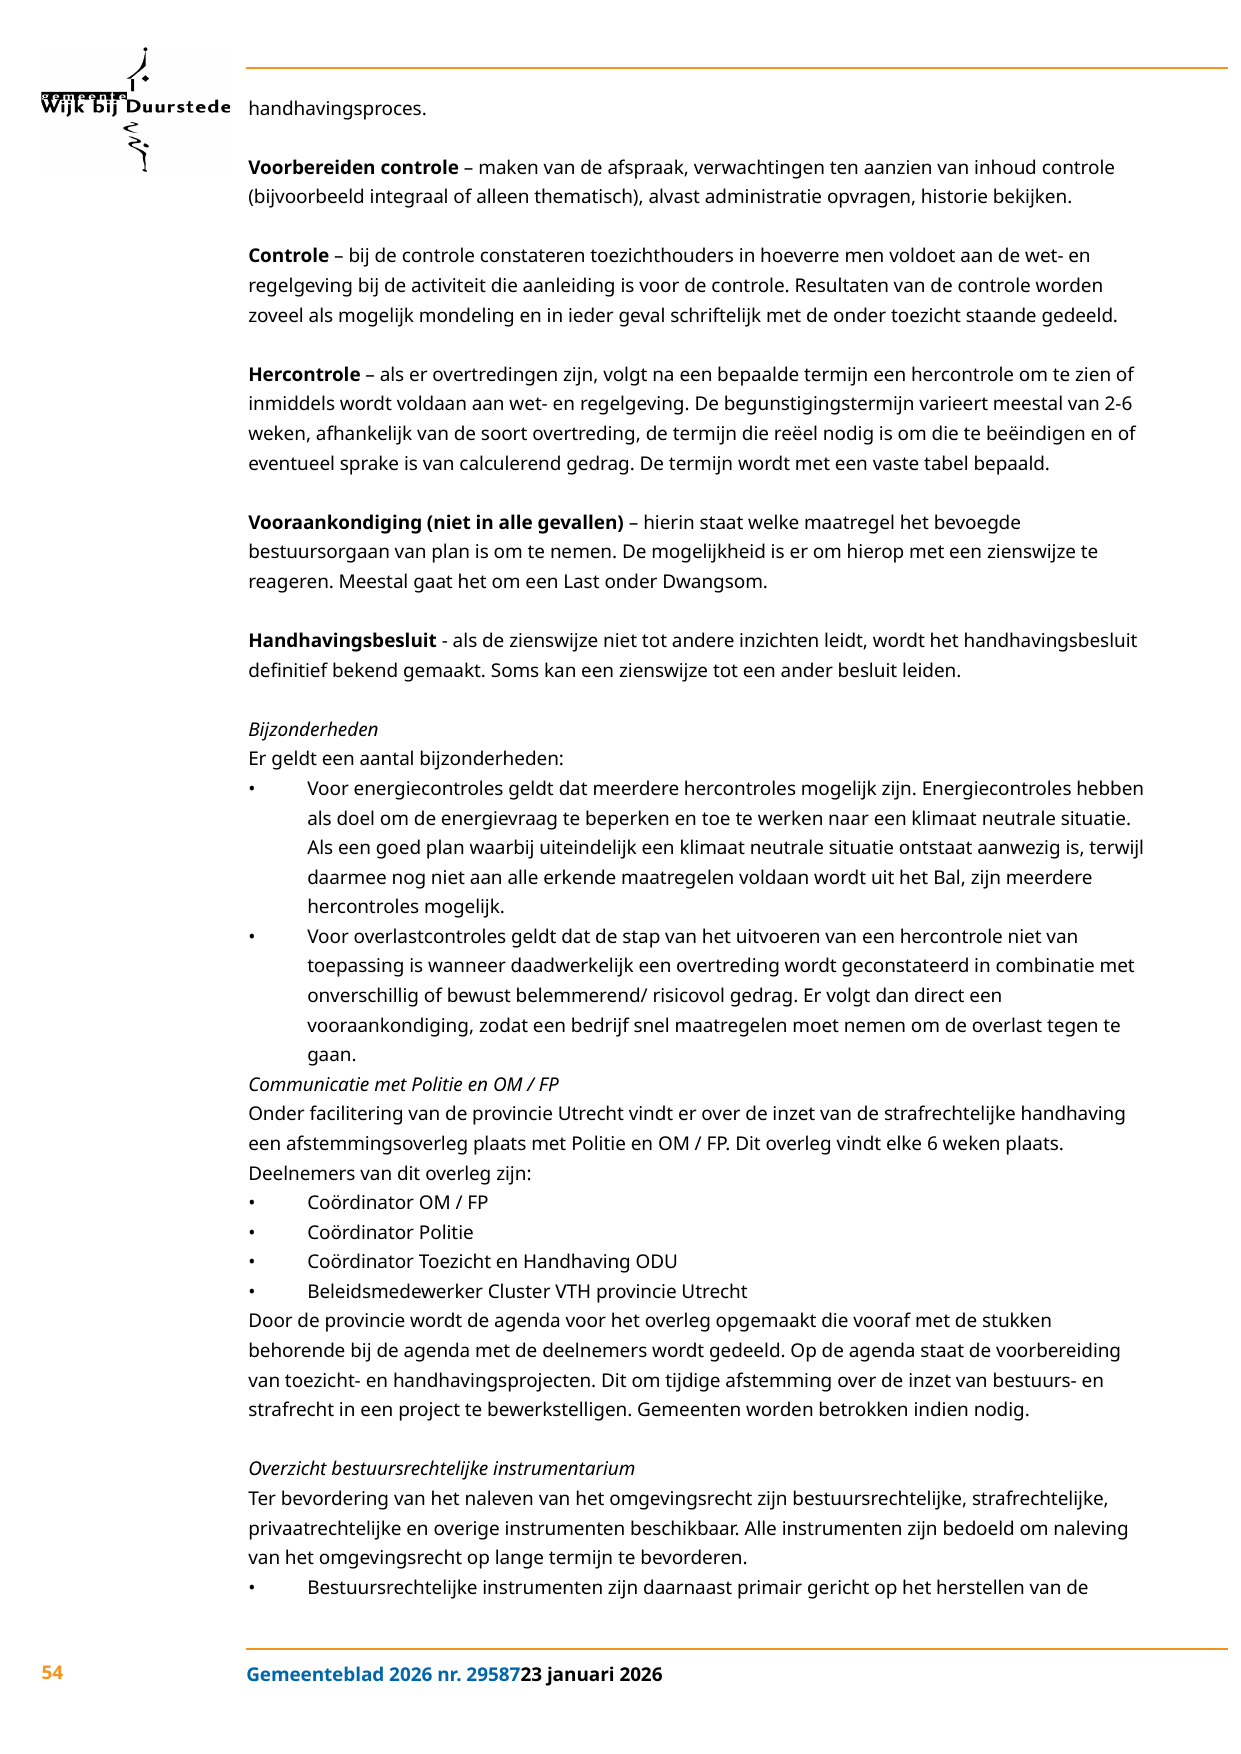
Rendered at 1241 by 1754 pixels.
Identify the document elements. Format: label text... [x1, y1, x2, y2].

text Bijzonderheden [248, 716, 1152, 742]
text Overzicht bestuursrechtelijke instrumentarium [248, 1456, 1152, 1481]
text Vooraankondiging (niet in alle gevallen) – hierin staat welke maatregel het bevoegde bestuursorgaan van plan is om te nemen. De mogelijkheid is er om hierop met een zienswijze te reageren. Meestal gaat het om een Last onder Dwangsom. [248, 509, 1152, 594]
list Coördinator OM / FP [248, 1189, 1152, 1215]
text Hercontrole – als er overtredingen zijn, volgt na een bepaalde termijn een hercontrole om te zien of inmiddels wordt voldaan aan wet- en regelgeving. De begunstigingstermijn varieert meestal van 2-6 weken, afhankelijk van de soort overtreding, de termijn die reëel nodig is om die te beëindigen en of eventueel sprake is van calculerend gedrag. De termijn wordt met een vaste tabel bepaald. [248, 361, 1152, 476]
list Coördinator Politie [248, 1219, 1152, 1245]
list Voor energiecontroles geldt dat meerdere hercontroles mogelijk zijn. Energiecontroles hebben als doel om de energievraag te beperken en toe te werken naar een klimaat neutrale situatie. Als een goed plan waarbij uiteindelijk een klimaat neutrale situatie ontstaat aanwezig is, terwijl daarmee nog niet aan alle erkende maatregelen voldaan wordt uit het Bal, zijn meerdere hercontroles mogelijk. [248, 775, 1152, 919]
list Bestuursrechtelijke instrumenten zijn daarnaast primair gericht op het herstellen van de [248, 1574, 1152, 1600]
list Voor overlastcontroles geldt dat de stap van het uitvoeren van een hercontrole niet van toepassing is wanneer daadwerkelijk een overtreding wordt geconstateerd in combinatie met onverschillig of bewust belemmerend/ risicovol gedrag. Er volgt dan direct een vooraankondiging, zodat een bedrijf snel maatregelen moet nemen om de overlast tegen te gaan. [248, 923, 1152, 1067]
picture [41, 47, 231, 172]
text Door de provincie wordt de agenda voor het overleg opgemaakt die vooraf met de stukken behorende bij de agenda met de deelnemers wordt gedeeld. Op de agenda staat de voorbereiding van toezicht- en handhavingsprojecten. Dit om tijdige afstemming over de inzet van bestuurs- en strafrecht in een project te bewerkstelligen. Gemeenten worden betrokken indien nodig. [248, 1308, 1152, 1422]
list Coördinator Toezicht en Handhaving ODU [248, 1248, 1152, 1274]
text Onder facilitering van de provincie Utrecht vindt er over de inzet van de strafrechtelijke handhaving een afstemmingsoverleg plaats met Politie en OM / FP. Dit overleg vindt elke 6 weken plaats. Deelnemers van dit overleg zijn: [248, 1101, 1152, 1186]
text Communicatie met Politie en OM / FP [248, 1071, 1152, 1097]
text Handhavingsbesluit - als de zienswijze niet tot andere inzichten leidt, wordt het handhavingsbesluit definitief bekend gemaakt. Soms kan een zienswijze tot een ander besluit leiden. [248, 627, 1152, 683]
text handhavingsproces. [248, 95, 1152, 121]
text Er geldt een aantal bijzonderheden: [248, 746, 1152, 771]
text Controle – bij de controle constateren toezichthouders in hoeverre men voldoet aan de wet- en regelgeving bij de activiteit die aanleiding is voor de controle. Resultaten van de controle worden zoveel als mogelijk mondeling en in ieder geval schriftelijk met de onder toezicht staande gedeeld. [248, 243, 1152, 328]
list Beleidsmedewerker Cluster VTH provincie Utrecht [248, 1278, 1152, 1304]
text Ter bevordering van het naleven van het omgevingsrecht zijn bestuursrechtelijke, strafrechtelijke, privaatrechtelijke en overige instrumenten beschikbaar. Alle instrumenten zijn bedoeld om naleving van het omgevingsrecht op lange termijn te bevorderen. [248, 1485, 1152, 1570]
text Voorbereiden controle – maken van de afspraak, verwachtingen ten aanzien van inhoud controle (bijvoorbeeld integraal of alleen thematisch), alvast administratie opvragen, historie bekijken. [248, 154, 1152, 209]
